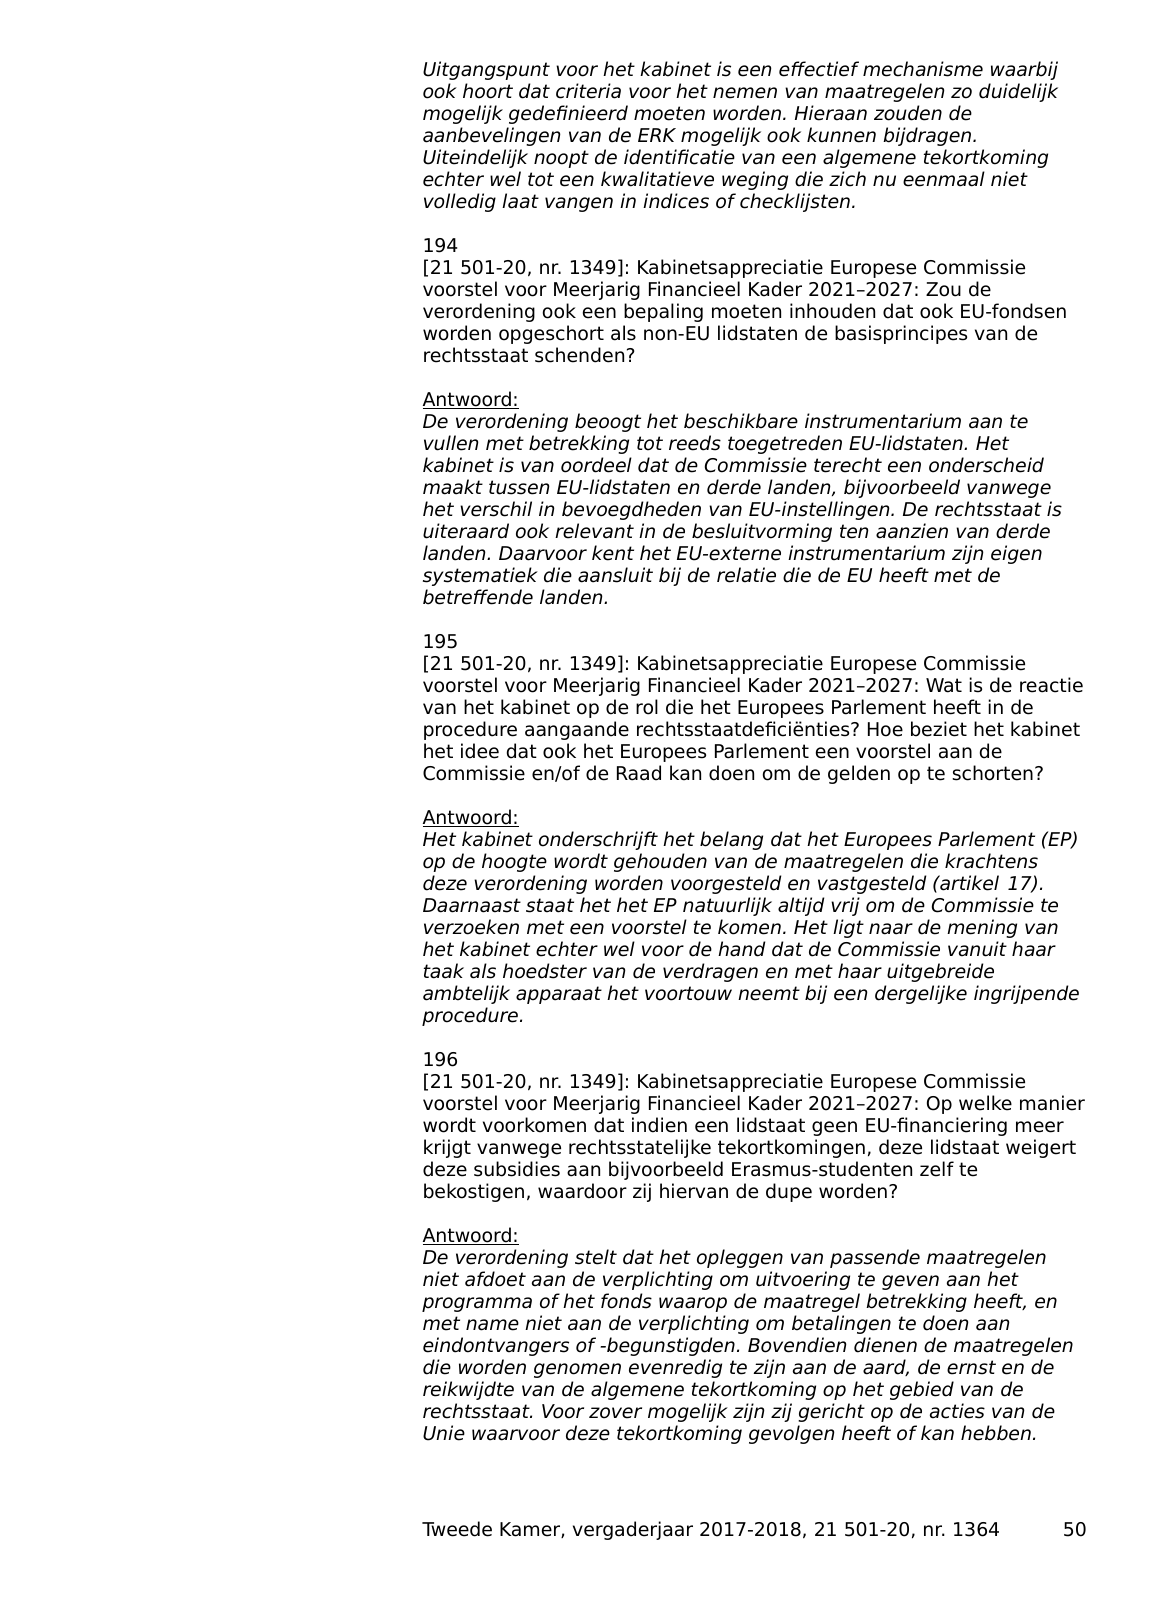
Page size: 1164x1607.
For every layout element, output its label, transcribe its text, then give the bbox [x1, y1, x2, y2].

text 195 [422, 631, 1087, 653]
text Het kabinet onderschrijft het belang dat het Europees Parlement (EP) op de hoogte wordt gehouden van de maatregelen die krachtens deze verordening worden voorgesteld en vastgesteld (artikel 17). Daarnaast staat het het EP natuurlijk altijd vrij om de Commissie te verzoeken met een voorstel te komen. Het ligt naar de mening van het kabinet echter wel voor de hand dat de Commissie vanuit haar taak als hoedster van de verdragen en met haar uitgebreide ambtelijk apparaat het voortouw neemt bij een dergelijke ingrijpende procedure. [422, 829, 1087, 1027]
text Antwoord: [422, 1225, 1087, 1247]
text Antwoord: [422, 807, 1087, 829]
text De verordening beoogt het beschikbare instrumentarium aan te vullen met betrekking tot reeds toegetreden EU-lidstaten. Het kabinet is van oordeel dat de Commissie terecht een onderscheid maakt tussen EU-lidstaten en derde landen, bijvoorbeeld vanwege het verschil in bevoegdheden van EU-instellingen. De rechtsstaat is uiteraard ook relevant in de besluitvorming ten aanzien van derde landen. Daarvoor kent het EU-externe instrumentarium zijn eigen systematiek die aansluit bij de relatie die de EU heeft met de betreffende landen. [422, 411, 1087, 609]
text 196 [422, 1049, 1087, 1071]
text De verordening stelt dat het opleggen van passende maatregelen niet afdoet aan de verplichting om uitvoering te geven aan het programma of het fonds waarop de maatregel betrekking heeft, en met name niet aan de verplichting om betalingen te doen aan eindontvangers of -begunstigden. Bovendien dienen de maatregelen die worden genomen evenredig te zijn aan de aard, de ernst en de reikwijdte van de algemene tekortkoming op het gebied van de rechtsstaat. Voor zover mogelijk zijn zij gericht op de acties van de Unie waarvoor deze tekortkoming gevolgen heeft of kan hebben. [422, 1247, 1087, 1445]
text 194 [422, 235, 1087, 257]
text [21 501-20, nr. 1349]: Kabinetsappreciatie Europese Commissie voorstel voor Meerjarig Financieel Kader 2021–2027: Op welke manier wordt voorkomen dat indien een lidstaat geen EU-financiering meer krijgt vanwege rechtsstatelijke tekortkomingen, deze lidstaat weigert deze subsidies aan bijvoorbeeld Erasmus-studenten zelf te bekostigen, waardoor zij hiervan de dupe worden? [422, 1071, 1087, 1203]
text Antwoord: [422, 389, 1087, 411]
text Uitgangspunt voor het kabinet is een effectief mechanisme waarbij ook hoort dat criteria voor het nemen van maatregelen zo duidelijk mogelijk gedefinieerd moeten worden. Hieraan zouden de aanbevelingen van de ERK mogelijk ook kunnen bijdragen. Uiteindelijk noopt de identificatie van een algemene tekortkoming echter wel tot een kwalitatieve weging die zich nu eenmaal niet volledig laat vangen in indices of checklijsten. [422, 59, 1087, 213]
text [21 501-20, nr. 1349]: Kabinetsappreciatie Europese Commissie voorstel voor Meerjarig Financieel Kader 2021–2027: Wat is de reactie van het kabinet op de rol die het Europees Parlement heeft in de procedure aangaande rechtsstaatdeficiënties? Hoe beziet het kabinet het idee dat ook het Europees Parlement een voorstel aan de Commissie en/of de Raad kan doen om de gelden op te schorten? [422, 653, 1087, 785]
text [21 501-20, nr. 1349]: Kabinetsappreciatie Europese Commissie voorstel voor Meerjarig Financieel Kader 2021–2027: Zou de verordening ook een bepaling moeten inhouden dat ook EU-fondsen worden opgeschort als non-EU lidstaten de basisprincipes van de rechtsstaat schenden? [422, 257, 1087, 367]
